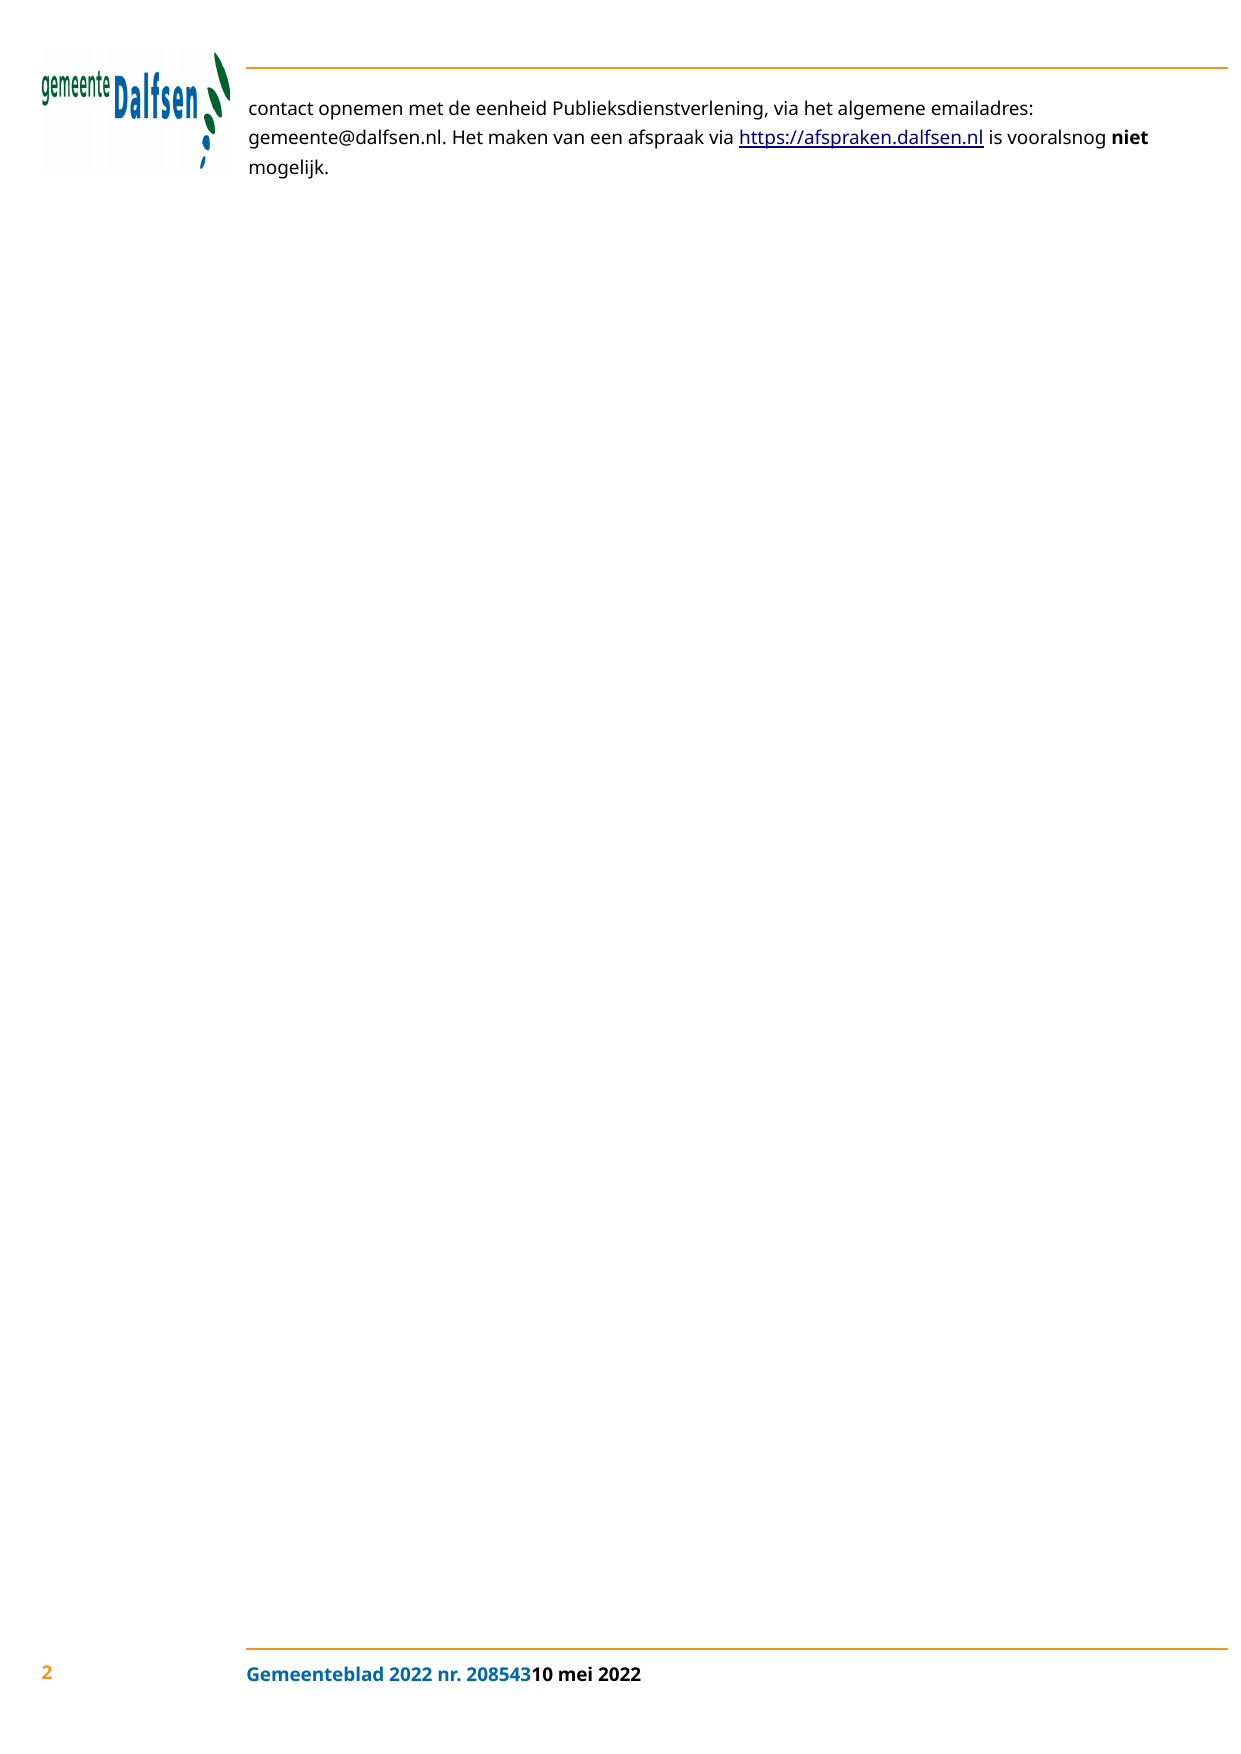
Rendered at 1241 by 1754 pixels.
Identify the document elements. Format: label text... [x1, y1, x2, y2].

text contact opnemen met de eenheid Publieksdienstverlening, via het algemene emailadres: gemeente@dalfsen.nl. Het maken van een afspraak via https://afspraken.dalfsen.nl is vooralsnog niet mogelijk. [248, 95, 1152, 180]
picture [41, 47, 231, 172]
